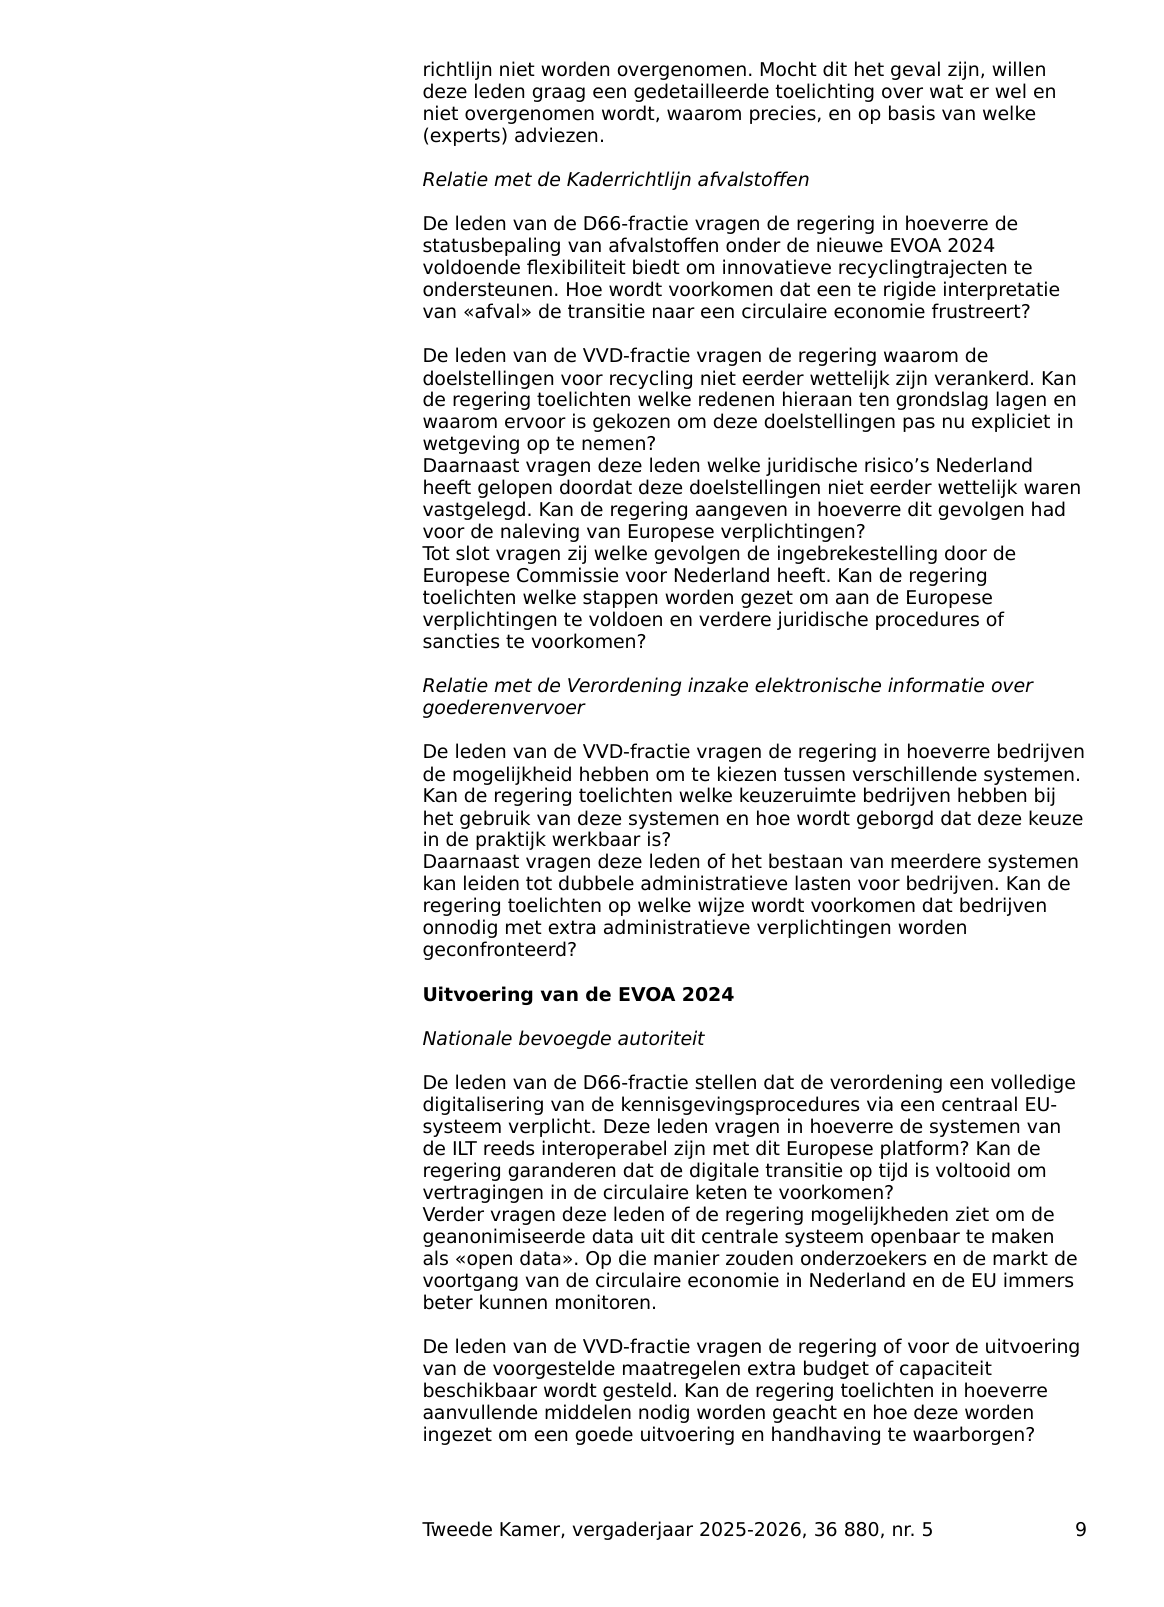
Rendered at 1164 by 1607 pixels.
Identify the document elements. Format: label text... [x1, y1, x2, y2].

text richtlijn niet worden overgenomen. Mocht dit het geval zijn, willen deze leden graag een gedetailleerde toelichting over wat er wel en niet overgenomen wordt, waarom precies, en op basis van welke (experts) adviezen. [422, 59, 1087, 147]
subtitle Relatie met de Kaderrichtlijn afvalstoffen [422, 169, 1087, 191]
text De leden van de D66-fractie vragen de regering in hoeverre de statusbepaling van afvalstoffen onder de nieuwe EVOA 2024 voldoende flexibiliteit biedt om innovatieve recyclingtrajecten te ondersteunen. Hoe wordt voorkomen dat een te rigide interpretatie van «afval» de transitie naar een circulaire economie frustreert? [422, 213, 1087, 323]
text De leden van de VVD-fractie vragen de regering in hoeverre bedrijven de mogelijkheid hebben om te kiezen tussen verschillende systemen. Kan de regering toelichten welke keuzeruimte bedrijven hebben bij het gebruik van deze systemen en hoe wordt geborgd dat deze keuze in de praktijk werkbaar is? [422, 741, 1087, 851]
text De leden van de VVD-fractie vragen de regering waarom de doelstellingen voor recycling niet eerder wettelijk zijn verankerd. Kan de regering toelichten welke redenen hieraan ten grondslag lagen en waarom ervoor is gekozen om deze doelstellingen pas nu expliciet in wetgeving op te nemen? [422, 345, 1087, 455]
subtitle Nationale bevoegde autoriteit [422, 1028, 1087, 1049]
text Tot slot vragen zij welke gevolgen de ingebrekestelling door de Europese Commissie voor Nederland heeft. Kan de regering toelichten welke stappen worden gezet om aan de Europese verplichtingen te voldoen en verdere juridische procedures of sancties te voorkomen? [422, 543, 1087, 653]
text De leden van de VVD-fractie vragen de regering of voor de uitvoering van de voorgestelde maatregelen extra budget of capaciteit beschikbaar wordt gesteld. Kan de regering toelichten in hoeverre aanvullende middelen nodig worden geacht en hoe deze worden ingezet om een goede uitvoering en handhaving te waarborgen? [422, 1336, 1087, 1446]
subtitle Relatie met de Verordening inzake elektronische informatie over goederenvervoer [422, 675, 1087, 719]
text De leden van de D66-fractie stellen dat de verordening een volledige digitalisering van de kennisgevingsprocedures via een centraal EU-systeem verplicht. Deze leden vragen in hoeverre de systemen van de ILT reeds interoperabel zijn met dit Europese platform? Kan de regering garanderen dat de digitale transitie op tijd is voltooid om vertragingen in de circulaire keten te voorkomen? [422, 1072, 1087, 1204]
text Verder vragen deze leden of de regering mogelijkheden ziet om de geanonimiseerde data uit dit centrale systeem openbaar te maken als «open data». Op die manier zouden onderzoekers en de markt de voortgang van de circulaire economie in Nederland en de EU immers beter kunnen monitoren. [422, 1204, 1087, 1313]
text Daarnaast vragen deze leden of het bestaan van meerdere systemen kan leiden tot dubbele administratieve lasten voor bedrijven. Kan de regering toelichten op welke wijze wordt voorkomen dat bedrijven onnodig met extra administratieve verplichtingen worden geconfronteerd? [422, 851, 1087, 961]
text Daarnaast vragen deze leden welke juridische risico’s Nederland heeft gelopen doordat deze doelstellingen niet eerder wettelijk waren vastgelegd. Kan de regering aangeven in hoeverre dit gevolgen had voor de naleving van Europese verplichtingen? [422, 455, 1087, 543]
subtitle Uitvoering van de EVOA 2024 [422, 983, 1087, 1005]
